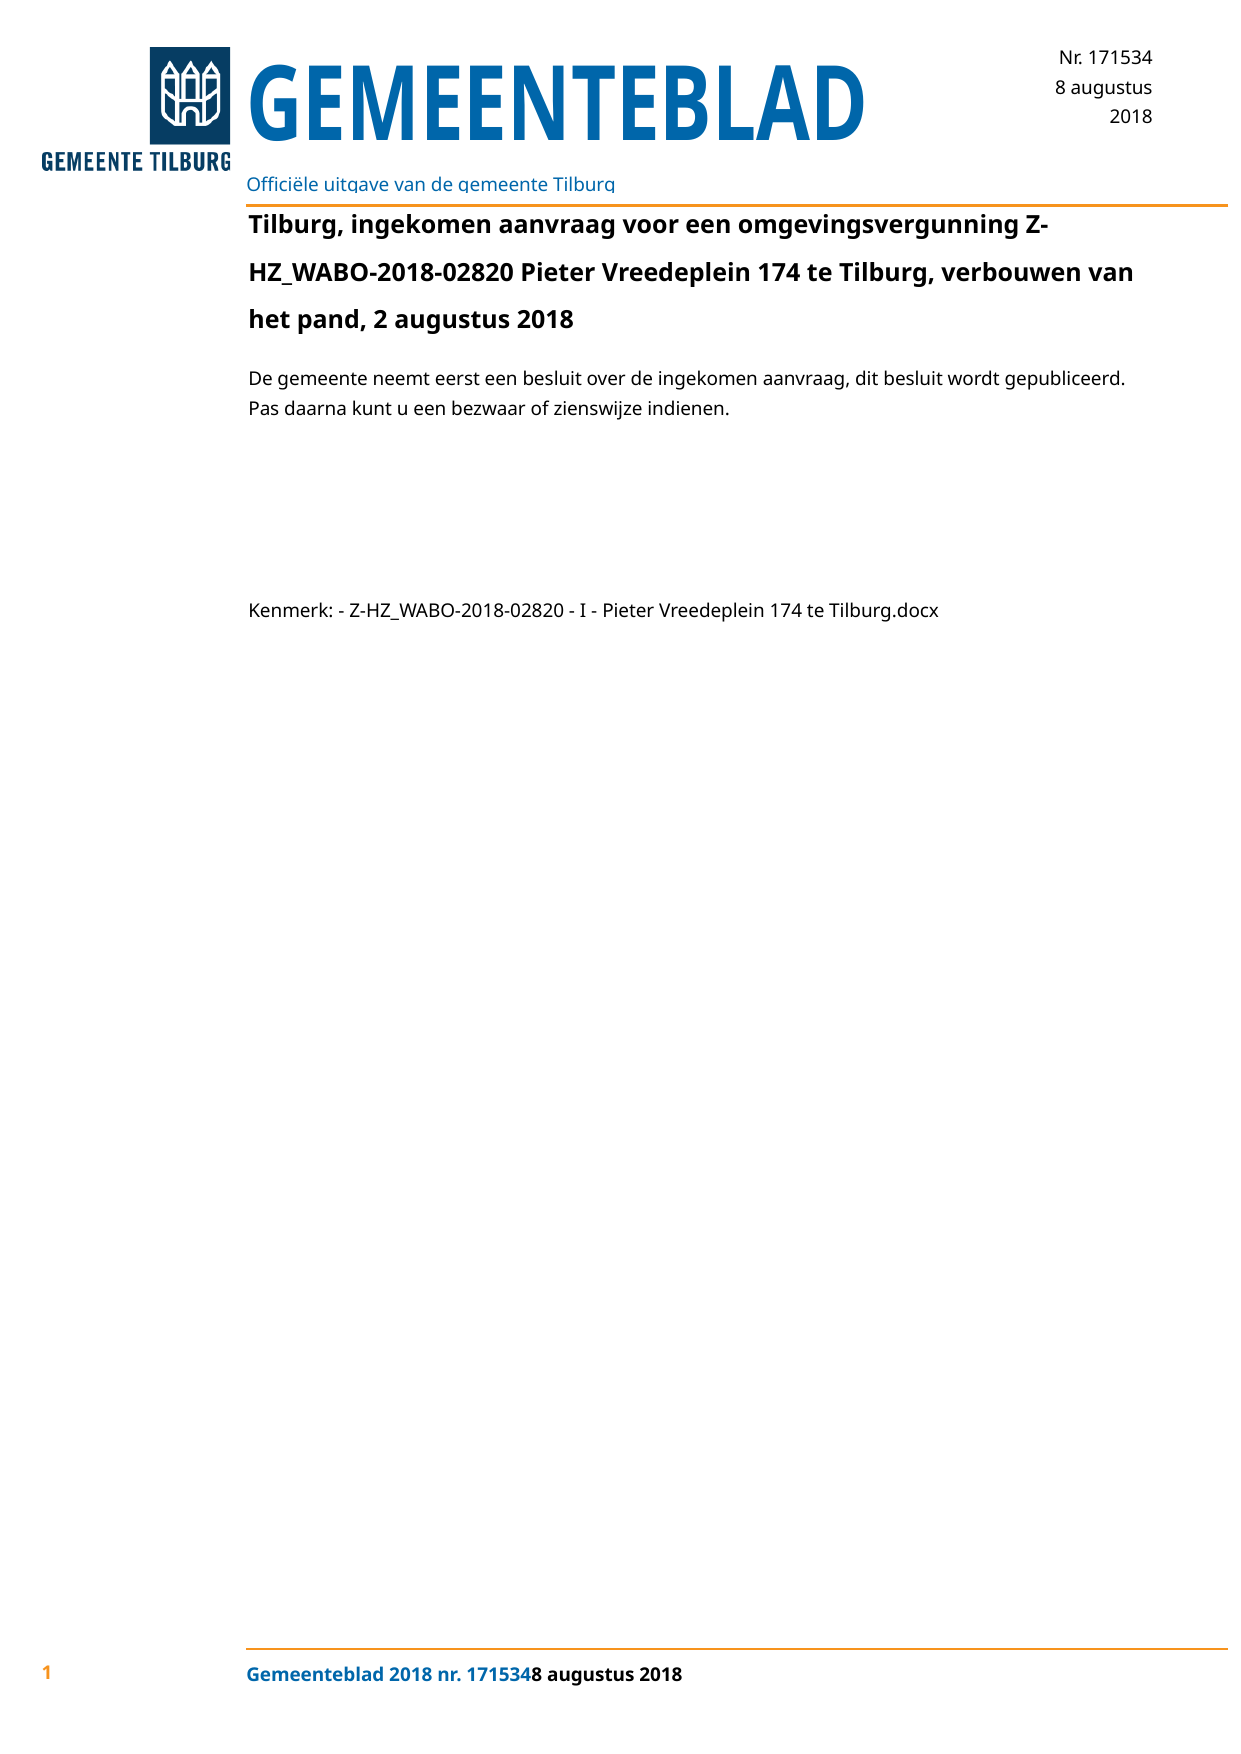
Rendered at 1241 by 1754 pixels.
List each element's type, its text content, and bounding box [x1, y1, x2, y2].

text Kenmerk: - Z-HZ_WABO-2018-02820 - I - Pieter Vreedeplein 174 te Tilburg.docx [248, 597, 1152, 622]
picture [41, 47, 231, 172]
text Tilburg, ingekomen aanvraag voor een omgevingsvergunning Z-HZ_WABO-2018-02820 Pieter Vreedeplein 174 te Tilburg, verbouwen van het pand, 2 augustus 2018 [248, 207, 1152, 336]
text De gemeente neemt eerst een besluit over de ingekomen aanvraag, dit besluit wordt gepubliceerd. Pas daarna kunt u een bezwaar of zienswijze indienen. [248, 366, 1152, 421]
